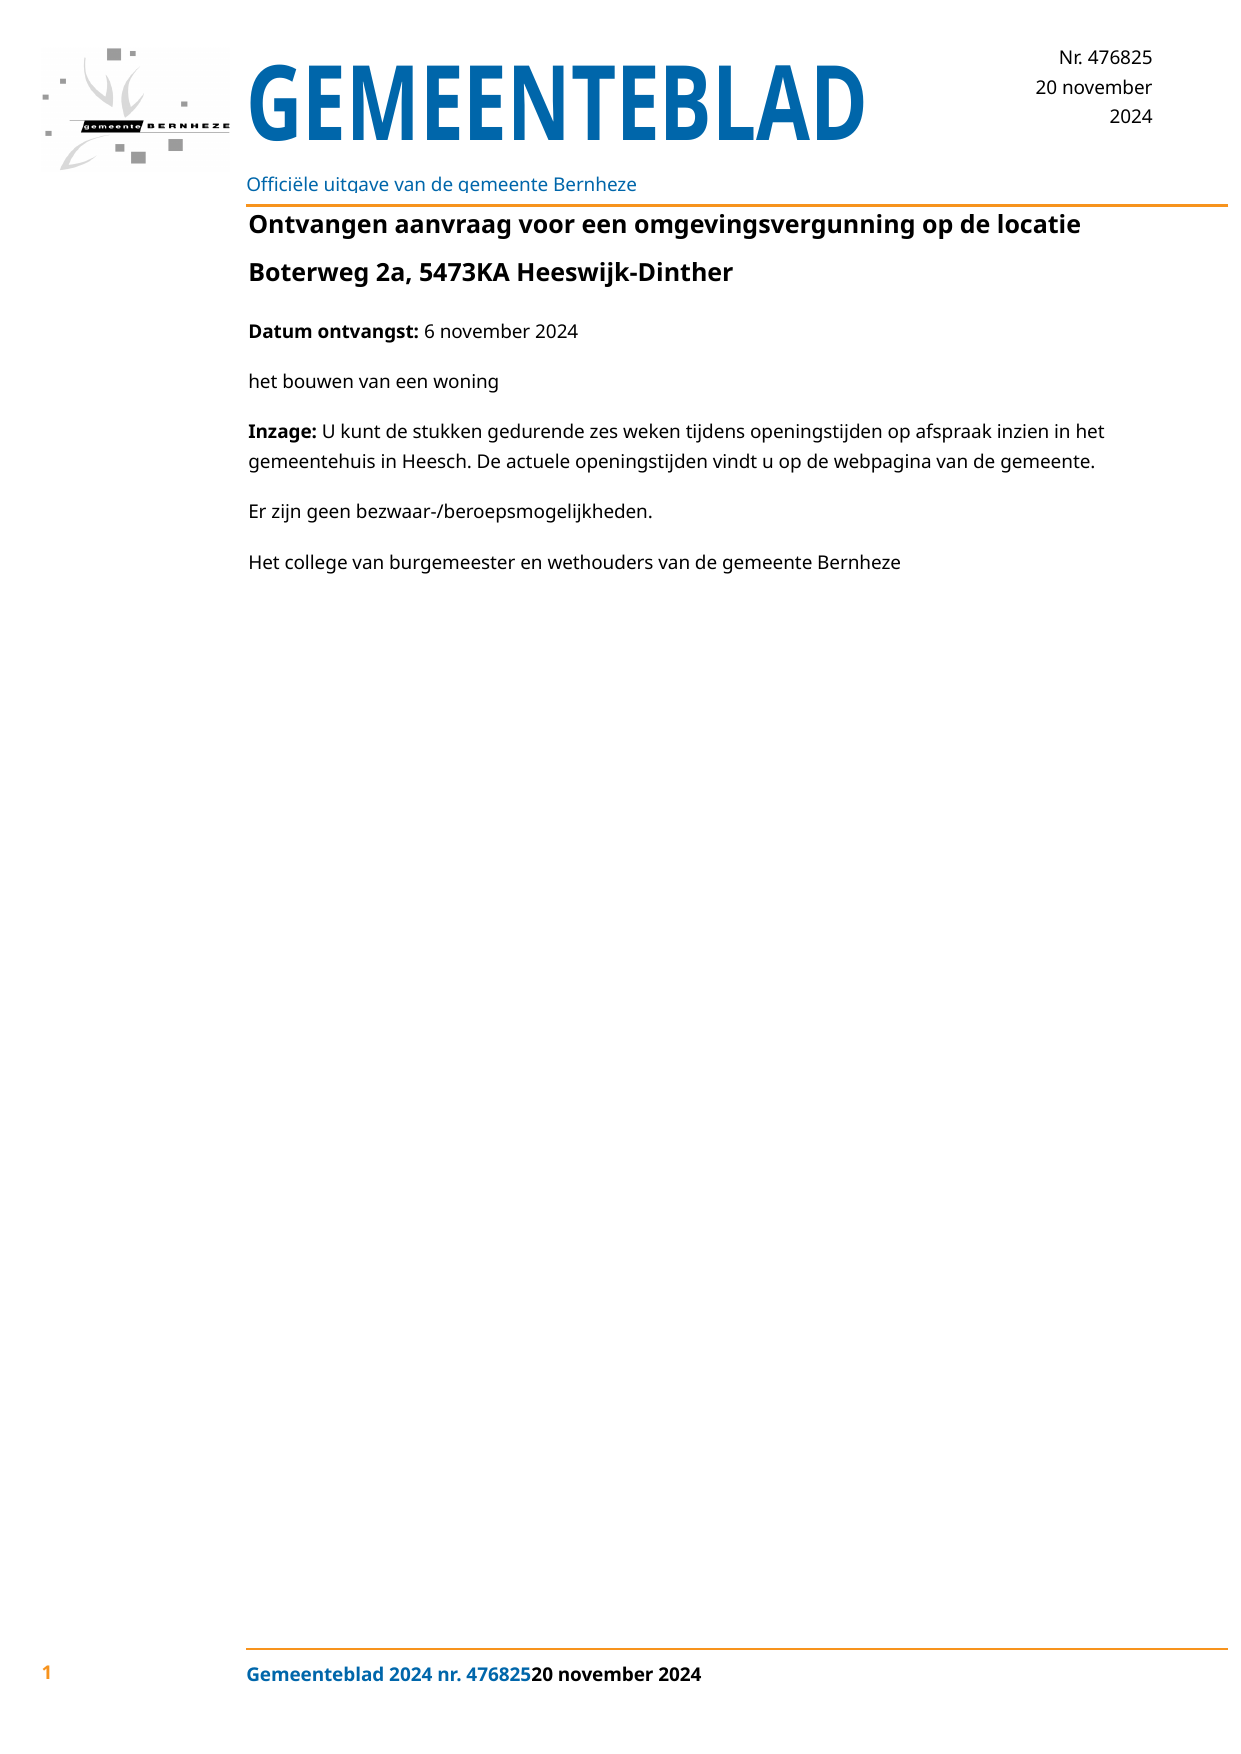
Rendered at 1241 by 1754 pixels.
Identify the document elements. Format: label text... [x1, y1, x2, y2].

text Ontvangen aanvraag voor een omgevingsvergunning op de locatie Boterweg 2a, 5473KA Heeswijk-Dinther [248, 207, 1152, 288]
text het bouwen van een woning [248, 368, 1152, 394]
text Het college van burgemeester en wethouders van de gemeente Bernheze [248, 549, 1152, 575]
text Er zijn geen bezwaar-/beroepsmogelijkheden. [248, 499, 1152, 524]
text Inzage: U kunt de stukken gedurende zes weken tijdens openingstijden op afspraak inzien in het gemeentehuis in Heesch. De actuele openingstijden vindt u op de webpagina van de gemeente. [248, 419, 1152, 474]
picture [41, 47, 231, 172]
text Datum ontvangst: 6 november 2024 [248, 318, 1152, 344]
